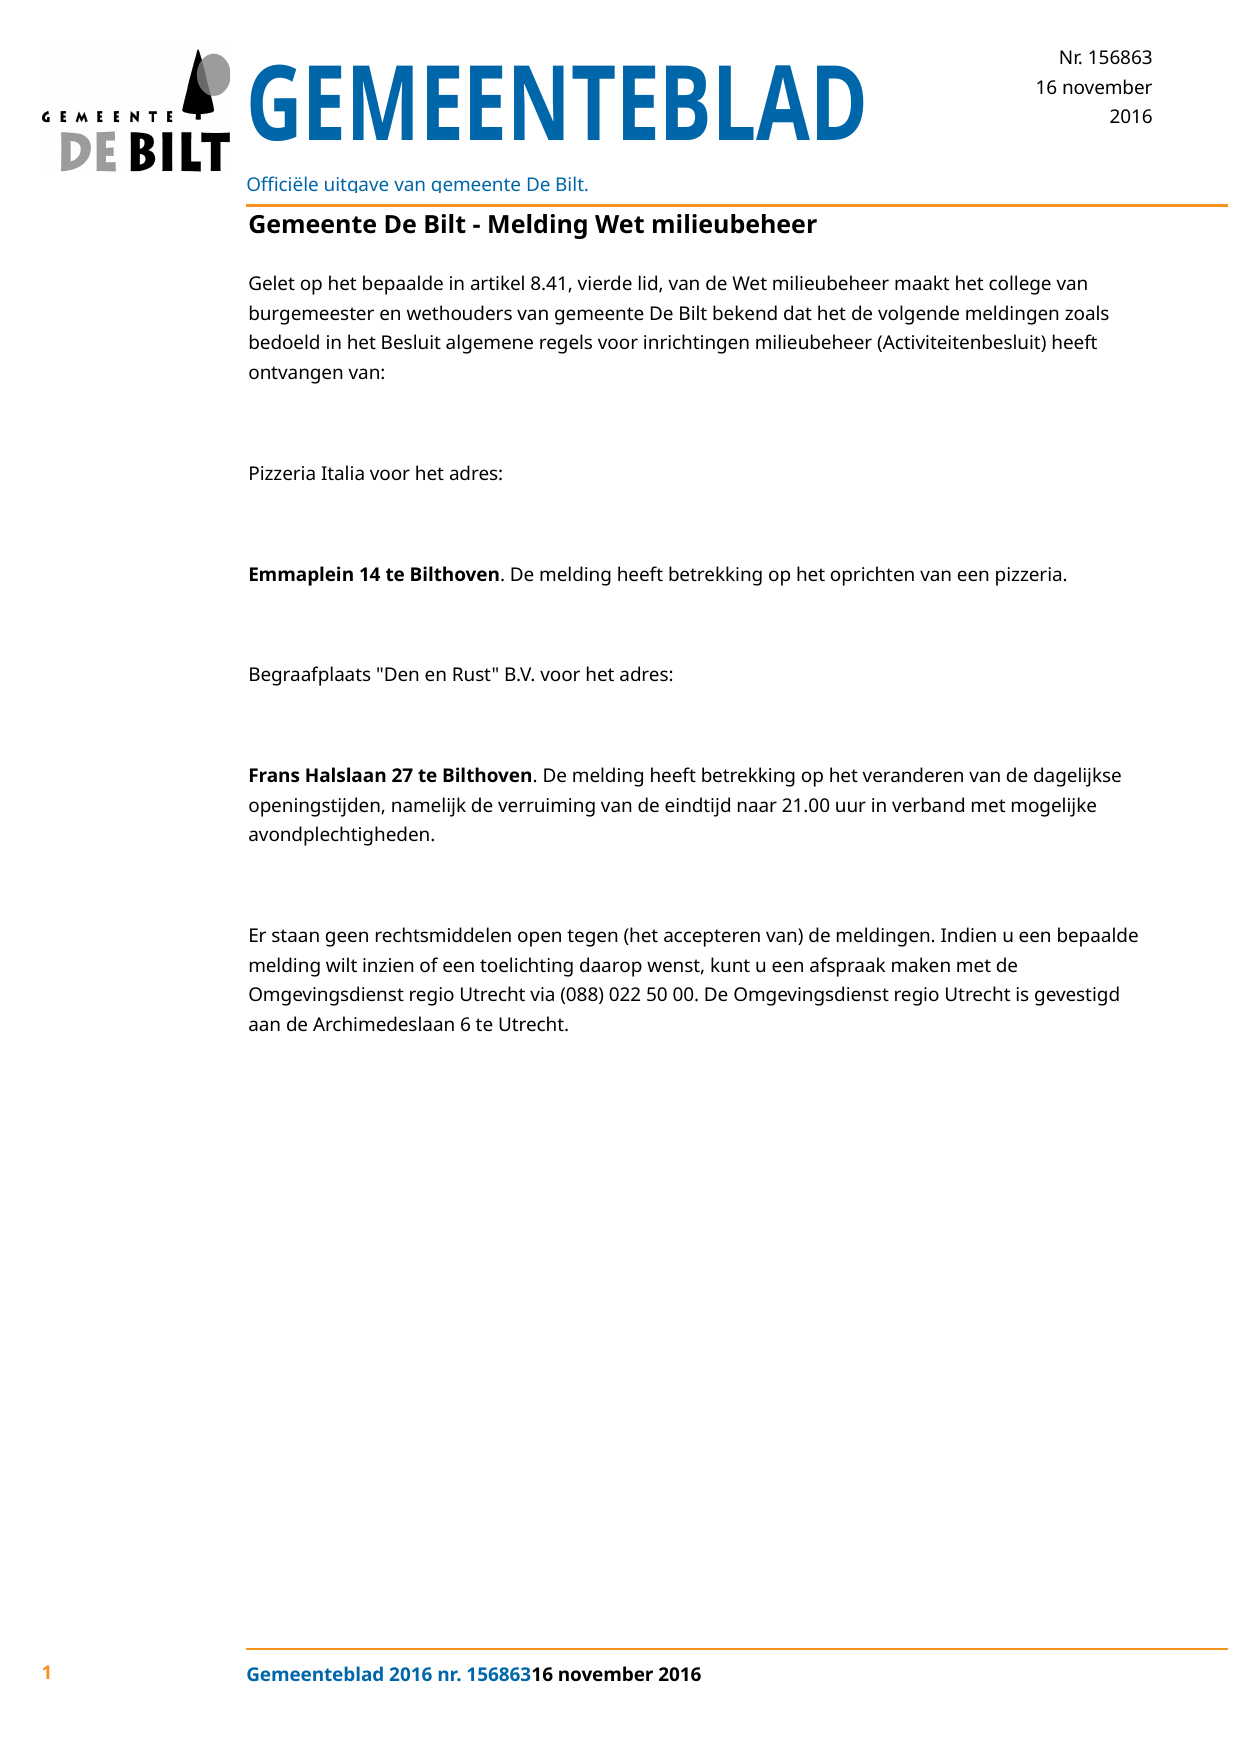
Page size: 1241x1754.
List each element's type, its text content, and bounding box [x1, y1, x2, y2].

text Gemeente De Bilt - Melding Wet milieubeheer [248, 207, 1152, 241]
text Frans Halslaan 27 te Bilthoven. De melding heeft betrekking op het veranderen van de dagelijkse openingstijden, namelijk de verruiming van de eindtijd naar 21.00 uur in verband met mogelijke avondplechtigheden. [248, 762, 1152, 847]
picture [41, 47, 231, 172]
text Begraafplaats "Den en Rust" B.V. voor het adres: [248, 662, 1152, 687]
text Pizzeria Italia voor het adres: [248, 460, 1152, 486]
text Gelet op het bepaalde in artikel 8.41, vierde lid, van de Wet milieubeheer maakt het college van burgemeester en wethouders van gemeente De Bilt bekend dat het de volgende meldingen zoals bedoeld in het Besluit algemene regels voor inrichtingen milieubeheer (Activiteitenbesluit) heeft ontvangen van: [248, 270, 1152, 385]
text Er staan geen rechtsmiddelen open tegen (het accepteren van) de meldingen. Indien u een bepaalde melding wilt inzien of een toelichting daarop wenst, kunt u een afspraak maken met de Omgevingsdienst regio Utrecht via (088) 022 50 00. De Omgevingsdienst regio Utrecht is gevestigd aan de Archimedeslaan 6 te Utrecht. [248, 922, 1152, 1037]
text Emmaplein 14 te Bilthoven. De melding heeft betrekking op het oprichten van een pizzeria. [248, 561, 1152, 586]
